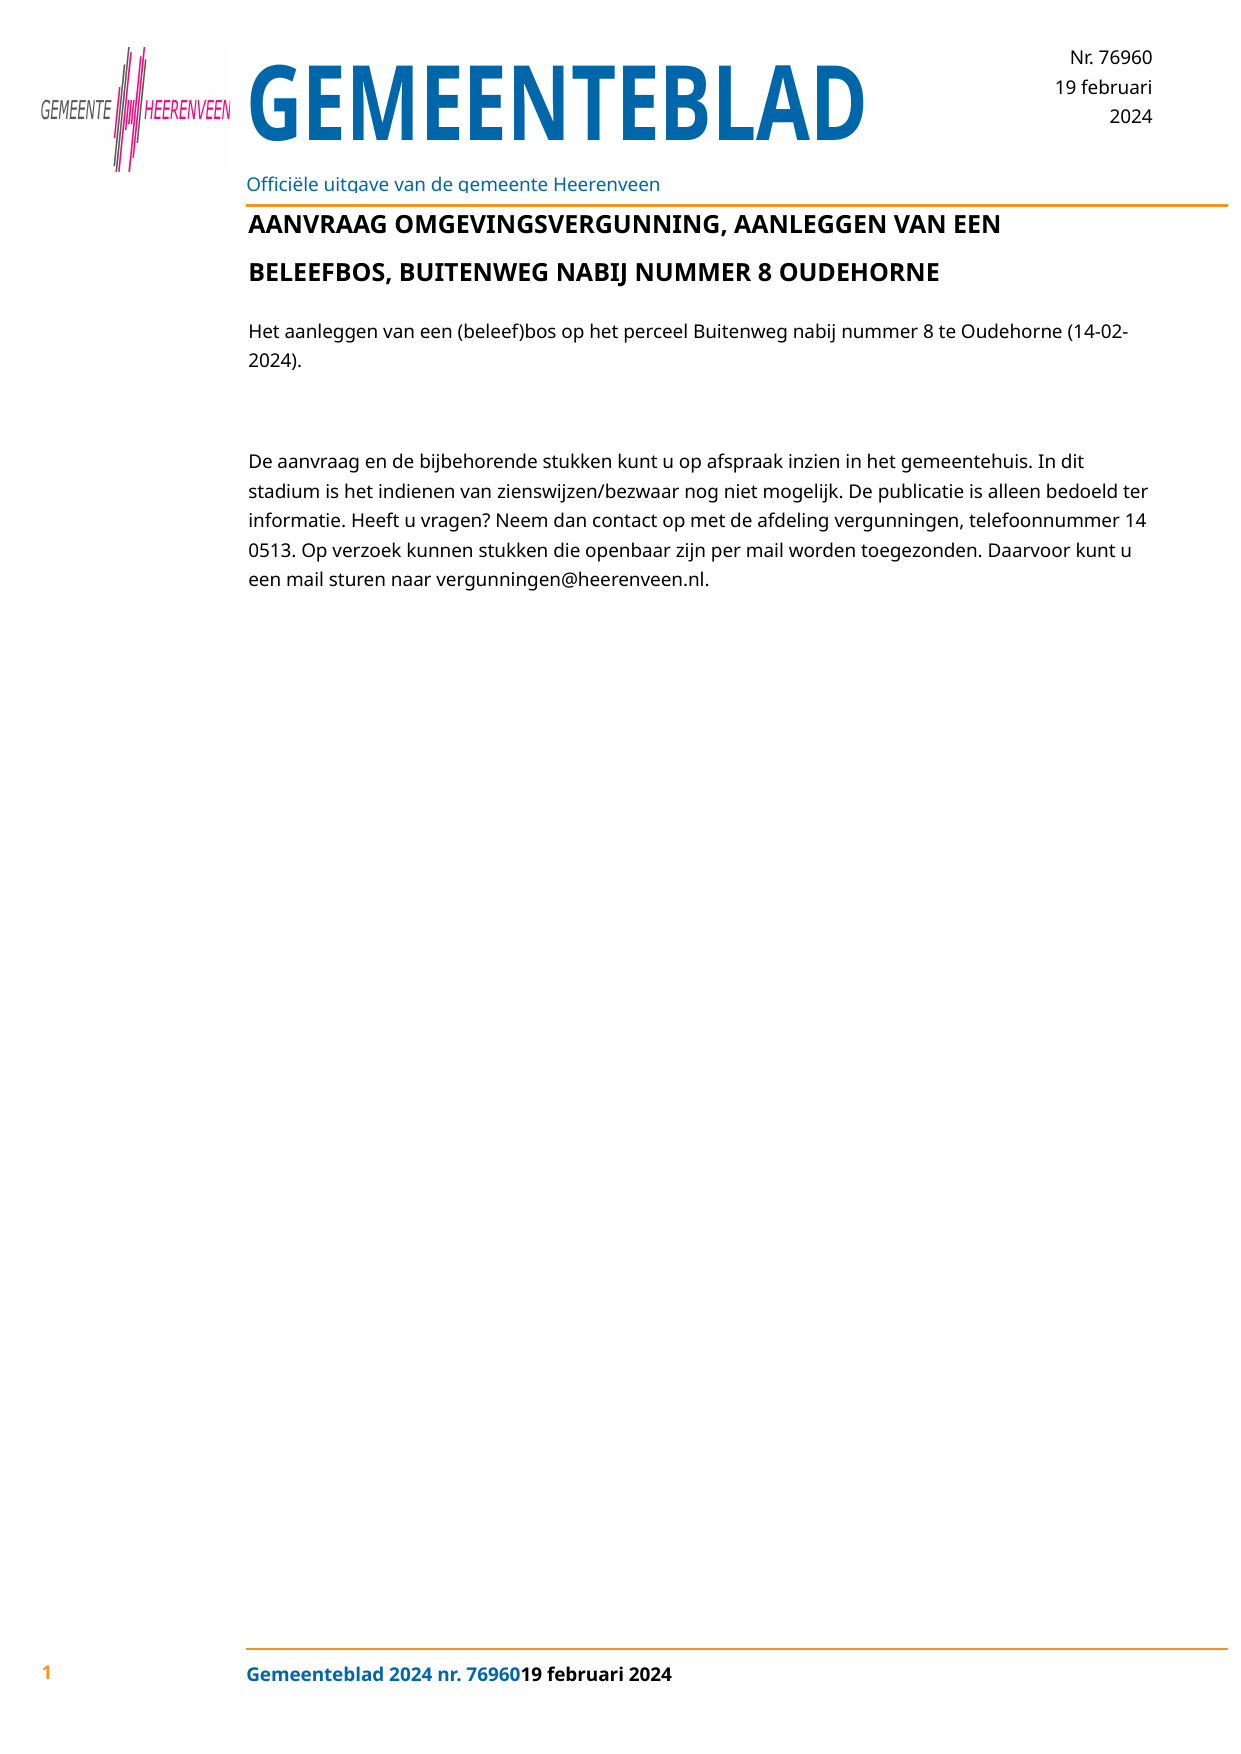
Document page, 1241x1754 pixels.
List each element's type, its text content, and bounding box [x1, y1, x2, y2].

text De aanvraag en de bijbehorende stukken kunt u op afspraak inzien in het gemeentehuis. In dit stadium is het indienen van zienswijzen/bezwaar nog niet mogelijk. De publicatie is alleen bedoeld ter informatie. Heeft u vragen? Neem dan contact op met de afdeling vergunningen, telefoonnummer 14 0513. Op verzoek kunnen stukken die openbaar zijn per mail worden toegezonden. Daarvoor kunt u een mail sturen naar vergunningen@heerenveen.nl. [248, 448, 1152, 592]
picture [41, 47, 231, 172]
text AANVRAAG OMGEVINGSVERGUNNING, AANLEGGEN VAN EEN BELEEFBOS, BUITENWEG NABIJ NUMMER 8 OUDEHORNE [248, 207, 1152, 288]
text Het aanleggen van een (beleef)bos op het perceel Buitenweg nabij nummer 8 te Oudehorne (14-02-2024). [248, 318, 1152, 373]
